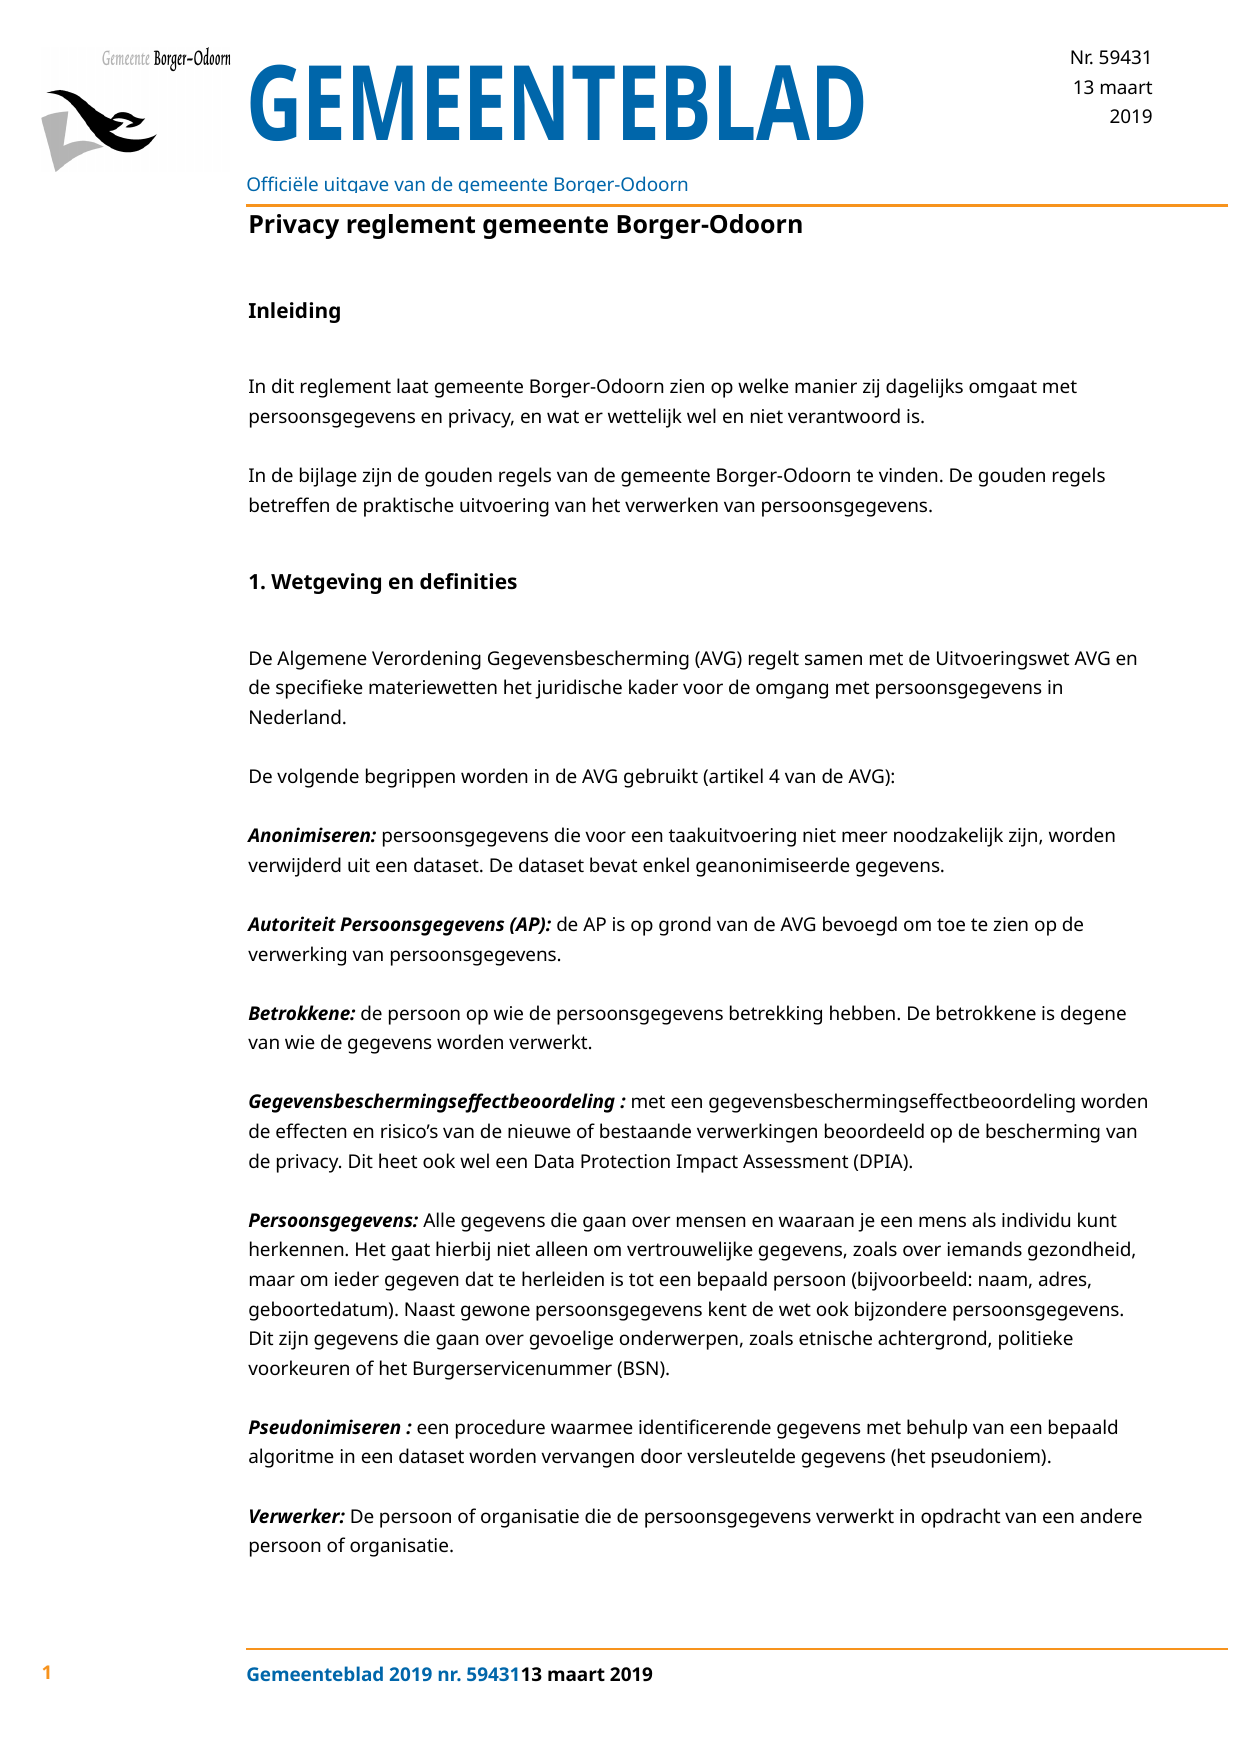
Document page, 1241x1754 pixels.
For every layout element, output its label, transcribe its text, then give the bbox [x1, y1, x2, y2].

text Privacy reglement gemeente Borger-Odoorn [248, 207, 1152, 241]
text Persoonsgegevens: Alle gegevens die gaan over mensen en waaraan je een mens als individu kunt herkennen. Het gaat hierbij niet alleen om vertrouwelijke gegevens, zoals over iemands gezondheid, maar om ieder gegeven dat te herleiden is tot een bepaald persoon (bijvoorbeeld: naam, adres, geboortedatum). Naast gewone persoonsgegevens kent de wet ook bijzondere persoonsgegevens. Dit zijn gegevens die gaan over gevoelige onderwerpen, zoals etnische achtergrond, politieke voorkeuren of het Burgerservicenummer (BSN). [248, 1207, 1152, 1381]
text Pseudonimiseren : een procedure waarmee identificerende gegevens met behulp van een bepaald algoritme in een dataset worden vervangen door versleutelde gegevens (het pseudoniem). [248, 1414, 1152, 1469]
text De volgende begrippen worden in de AVG gebruikt (artikel 4 van de AVG): [248, 763, 1152, 789]
text Inleiding [248, 296, 1152, 324]
text 1. Wetgeving en definities [248, 567, 1152, 596]
picture [41, 47, 231, 172]
text Autoriteit Persoonsgegevens (AP): de AP is op grond van de AVG bevoegd om toe te zien op de verwerking van persoonsgegevens. [248, 911, 1152, 967]
text Gegevensbeschermingseffectbeoordeling : met een gegevensbeschermingseffectbeoordeling worden de effecten en risico’s van de nieuwe of bestaande verwerkingen beoordeeld op de bescherming van de privacy. Dit heet ook wel een Data Protection Impact Assessment (DPIA). [248, 1089, 1152, 1174]
text Anonimiseren: persoonsgegevens die voor een taakuitvoering niet meer noodzakelijk zijn, worden verwijderd uit een dataset. De dataset bevat enkel geanonimiseerde gegevens. [248, 822, 1152, 878]
text In dit reglement laat gemeente Borger-Odoorn zien op welke manier zij dagelijks omgaat met persoonsgegevens en privacy, en wat er wettelijk wel en niet verantwoord is. [248, 374, 1152, 429]
text De Algemene Verordening Gegevensbescherming (AVG) regelt samen met de Uitvoeringswet AVG en de specifieke materiewetten het juridische kader voor de omgang met persoonsgegevens in Nederland. [248, 645, 1152, 730]
text Verwerker: De persoon of organisatie die de persoonsgegevens verwerkt in opdracht van een andere persoon of organisatie. [248, 1503, 1152, 1558]
text Betrokkene: de persoon op wie de persoonsgegevens betrekking hebben. De betrokkene is degene van wie de gegevens worden verwerkt. [248, 1000, 1152, 1055]
text In de bijlage zijn de gouden regels van de gemeente Borger-Odoorn te vinden. De gouden regels betreffen de praktische uitvoering van het verwerken van persoonsgegevens. [248, 462, 1152, 518]
